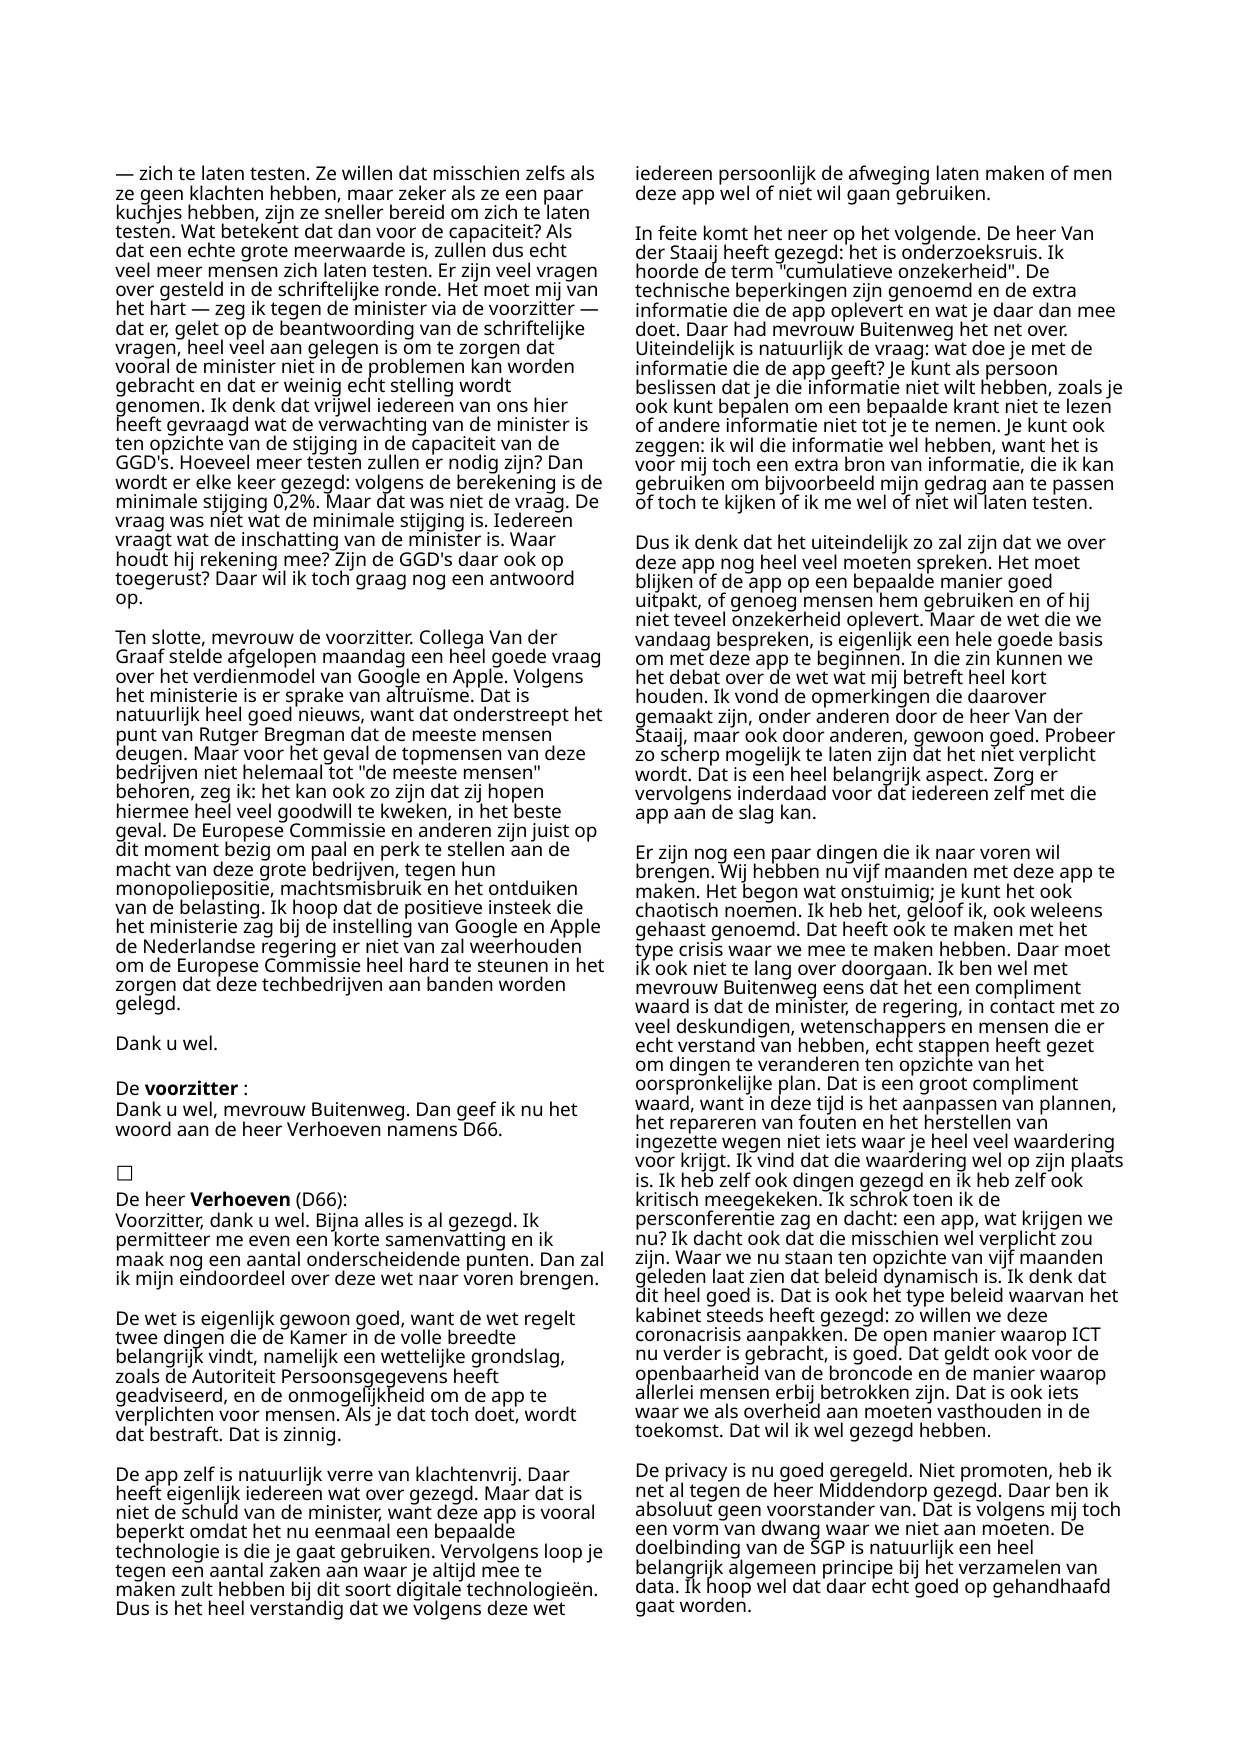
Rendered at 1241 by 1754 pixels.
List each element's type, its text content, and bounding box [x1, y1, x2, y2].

text Dank u wel. [115, 1035, 605, 1055]
text De heer Verhoeven (D66): [115, 1186, 605, 1212]
text De privacy is nu goed geregeld. Niet promoten, heb ik net al tegen de heer Middendorp gezegd. Daar ben ik absoluut geen voorstander van. Dat is volgens mij toch een vorm van dwang waar we niet aan moeten. De doelbinding van de SGP is natuurlijk een heel belangrijk algemeen principe bij het verzamelen van data. Ik hoop wel dat daar echt goed op gehandhaafd gaat worden. [635, 1462, 1125, 1616]
text Dank u wel, mevrouw Buitenweg. Dan geef ik nu het woord aan de heer Verhoeven namens D66. [115, 1101, 605, 1140]
text iedereen persoonlijk de afweging laten maken of men deze app wel of niet wil gaan gebruiken. [635, 165, 1125, 204]
text De wet is eigenlijk gewoon goed, want de wet regelt twee dingen die de Kamer in de volle breedte belangrijk vindt, namelijk een wettelijke grondslag, zoals de Autoriteit Persoonsgegevens heeft geadviseerd, en de onmogelijkheid om de app te verplichten voor mensen. Als je dat toch doet, wordt dat bestraft. Dat is zinnig. [115, 1310, 605, 1445]
text — zich te laten testen. Ze willen dat misschien zelfs als ze geen klachten hebben, maar zeker als ze een paar kuchjes hebben, zijn ze sneller bereid om zich te laten testen. Wat betekent dat dan voor de capaciteit? Als dat een echte grote meerwaarde is, zullen dus echt veel meer mensen zich laten testen. Er zijn veel vragen over gesteld in de schriftelijke ronde. Het moet mij van het hart — zeg ik tegen de minister via de voorzitter — dat er, gelet op de beantwoording van de schriftelijke vragen, heel veel aan gelegen is om te zorgen dat vooral de minister niet in de problemen kan worden gebracht en dat er weinig echt stelling wordt genomen. Ik denk dat vrijwel iedereen van ons hier heeft gevraagd wat de verwachting van de minister is ten opzichte van de stijging in de capaciteit van de GGD's. Hoeveel meer testen zullen er nodig zijn? Dan wordt er elke keer gezegd: volgens de berekening is de minimale stijging 0,2%. Maar dat was niet de vraag. De vraag was niet wat de minimale stijging is. Iedereen vraagt wat de inschatting van de minister is. Waar houdt hij rekening mee? Zijn de GGD's daar ook op toegerust? Daar wil ik toch graag nog een antwoord op. [115, 165, 605, 608]
text Voorzitter, dank u wel. Bijna alles is al gezegd. Ik permitteer me even een korte samenvatting en ik maak nog een aantal onderscheidende punten. Dan zal ik mijn eindoordeel over deze wet naar voren brengen. [115, 1212, 605, 1289]
text De voorzitter : [115, 1076, 605, 1101]
text De app zelf is natuurlijk verre van klachtenvrij. Daar heeft eigenlijk iedereen wat over gezegd. Maar dat is niet de schuld van de minister, want deze app is vooral beperkt omdat het nu eenmaal een bepaalde technologie is die je gaat gebruiken. Vervolgens loop je tegen een aantal zaken aan waar je altijd mee te maken zult hebben bij dit soort digitale technologieën. Dus is het heel verstandig dat we volgens deze wet [115, 1466, 605, 1620]
text Ten slotte, mevrouw de voorzitter. Collega Van der Graaf stelde afgelopen maandag een heel goede vraag over het verdienmodel van Google en Apple. Volgens het ministerie is er sprake van altruïsme. Dat is natuurlijk heel goed nieuws, want dat onderstreept het punt van Rutger Bregman dat de meeste mensen deugen. Maar voor het geval de topmensen van deze bedrijven niet helemaal tot "de meeste mensen" behoren, zeg ik: het kan ook zo zijn dat zij hopen hiermee heel veel goodwill te kweken, in het beste geval. De Europese Commissie en anderen zijn juist op dit moment bezig om paal en perk te stellen aan de macht van deze grote bedrijven, tegen hun monopoliepositie, machtsmisbruik en het ontduiken van de belasting. Ik hoop dat de positieve insteek die het ministerie zag bij de instelling van Google en Apple de Nederlandse regering er niet van zal weerhouden om de Europese Commissie heel hard te steunen in het zorgen dat deze techbedrijven aan banden worden gelegd. [115, 629, 605, 1015]
text Er zijn nog een paar dingen die ik naar voren wil brengen. Wij hebben nu vijf maanden met deze app te maken. Het begon wat onstuimig; je kunt het ook chaotisch noemen. Ik heb het, geloof ik, ook weleens gehaast genoemd. Dat heeft ook te maken met het type crisis waar we mee te maken hebben. Daar moet ik ook niet te lang over doorgaan. Ik ben wel met mevrouw Buitenweg eens dat het een compliment waard is dat de minister, de regering, in contact met zo veel deskundigen, wetenschappers en mensen die er echt verstand van hebben, echt stappen heeft gezet om dingen te veranderen ten opzichte van het oorspronkelijke plan. Dat is een groot compliment waard, want in deze tijd is het aanpassen van plannen, het repareren van fouten en het herstellen van ingezette wegen niet iets waar je heel veel waardering voor krijgt. Ik vind dat die waardering wel op zijn plaats is. Ik heb zelf ook dingen gezegd en ik heb zelf ook kritisch meegekeken. Ik schrok toen ik de persconferentie zag en dacht: een app, wat krijgen we nu? Ik dacht ook dat die misschien wel verplicht zou zijn. Waar we nu staan ten opzichte van vijf maanden geleden laat zien dat beleid dynamisch is. Ik denk dat dit heel goed is. Dat is ook het type beleid waarvan het kabinet steeds heeft gezegd: zo willen we deze coronacrisis aanpakken. De open manier waarop ICT nu verder is gebracht, is goed. Dat geldt ook voor de openbaarheid van de broncode en de manier waarop allerlei mensen erbij betrokken zijn. Dat is ook iets waar we als overheid aan moeten vasthouden in de toekomst. Dat wil ik wel gezegd hebben. [635, 844, 1125, 1442]
text ⬜ [115, 1161, 605, 1186]
text In feite komt het neer op het volgende. De heer Van der Staaij heeft gezegd: het is onderzoeksruis. Ik hoorde de term "cumulatieve onzekerheid". De technische beperkingen zijn genoemd en de extra informatie die de app oplevert en wat je daar dan mee doet. Daar had mevrouw Buitenweg het net over. Uiteindelijk is natuurlijk de vraag: wat doe je met de informatie die de app geeft? Je kunt als persoon beslissen dat je die informatie niet wilt hebben, zoals je ook kunt bepalen om een bepaalde krant niet te lezen of andere informatie niet tot je te nemen. Je kunt ook zeggen: ik wil die informatie wel hebben, want het is voor mij toch een extra bron van informatie, die ik kan gebruiken om bijvoorbeeld mijn gedrag aan te passen of toch te kijken of ik me wel of niet wil laten testen. [635, 224, 1125, 514]
text Dus ik denk dat het uiteindelijk zo zal zijn dat we over deze app nog heel veel moeten spreken. Het moet blijken of de app op een bepaalde manier goed uitpakt, of genoeg mensen hem gebruiken en of hij niet teveel onzekerheid oplevert. Maar de wet die we vandaag bespreken, is eigenlijk een hele goede basis om met deze app te beginnen. In die zin kunnen we het debat over de wet wat mij betreft heel kort houden. Ik vond de opmerkingen die daarover gemaakt zijn, onder anderen door de heer Van der Staaij, maar ook door anderen, gewoon goed. Probeer zo scherp mogelijk te laten zijn dat het niet verplicht wordt. Dat is een heel belangrijk aspect. Zorg er vervolgens inderdaad voor dat iedereen zelf met die app aan de slag kan. [635, 534, 1125, 823]
